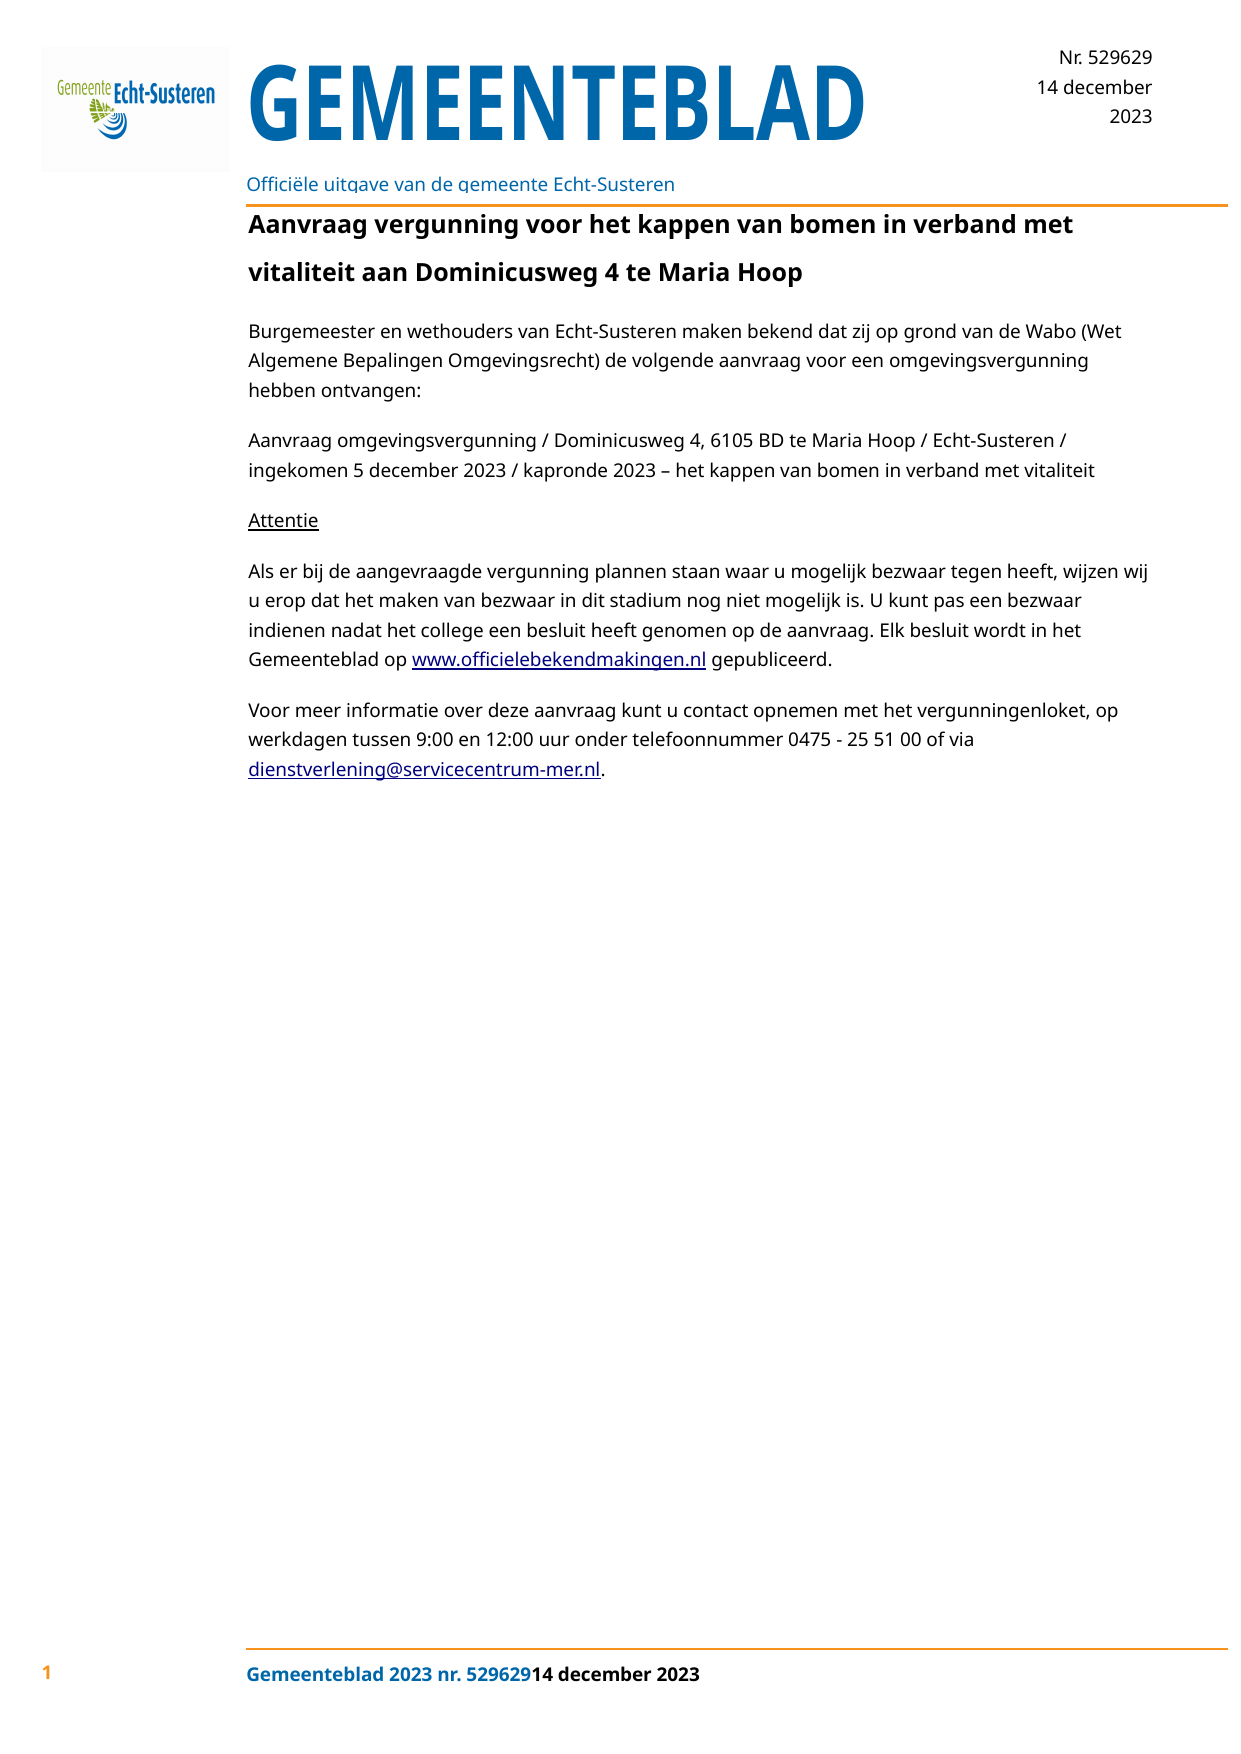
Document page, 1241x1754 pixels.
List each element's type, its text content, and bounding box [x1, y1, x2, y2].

text Aanvraag vergunning voor het kappen van bomen in verband met vitaliteit aan Dominicusweg 4 te Maria Hoop [248, 207, 1152, 288]
text Voor meer informatie over deze aanvraag kunt u contact opnemen met het vergunningenloket, op werkdagen tussen 9:00 en 12:00 uur onder telefoonnummer 0475 - 25 51 00 of via dienstverlening@servicecentrum-mer.nl. [248, 697, 1152, 782]
picture [41, 47, 231, 172]
text Aanvraag omgevingsvergunning / Dominicusweg 4, 6105 BD te Maria Hoop / Echt-Susteren / ingekomen 5 december 2023 / kapronde 2023 – het kappen van bomen in verband met vitaliteit [248, 427, 1152, 483]
text Attentie [248, 507, 1152, 533]
text Burgemeester en wethouders van Echt-Susteren maken bekend dat zij op grond van de Wabo (Wet Algemene Bepalingen Omgevingsrecht) de volgende aanvraag voor een omgevingsvergunning hebben ontvangen: [248, 318, 1152, 403]
text Als er bij de aangevraagde vergunning plannen staan waar u mogelijk bezwaar tegen heeft, wijzen wij u erop dat het maken van bezwaar in dit stadium nog niet mogelijk is. U kunt pas een bezwaar indienen nadat het college een besluit heeft genomen op de aanvraag. Elk besluit wordt in het Gemeenteblad op www.officielebekendmakingen.nl gepubliceerd. [248, 558, 1152, 672]
